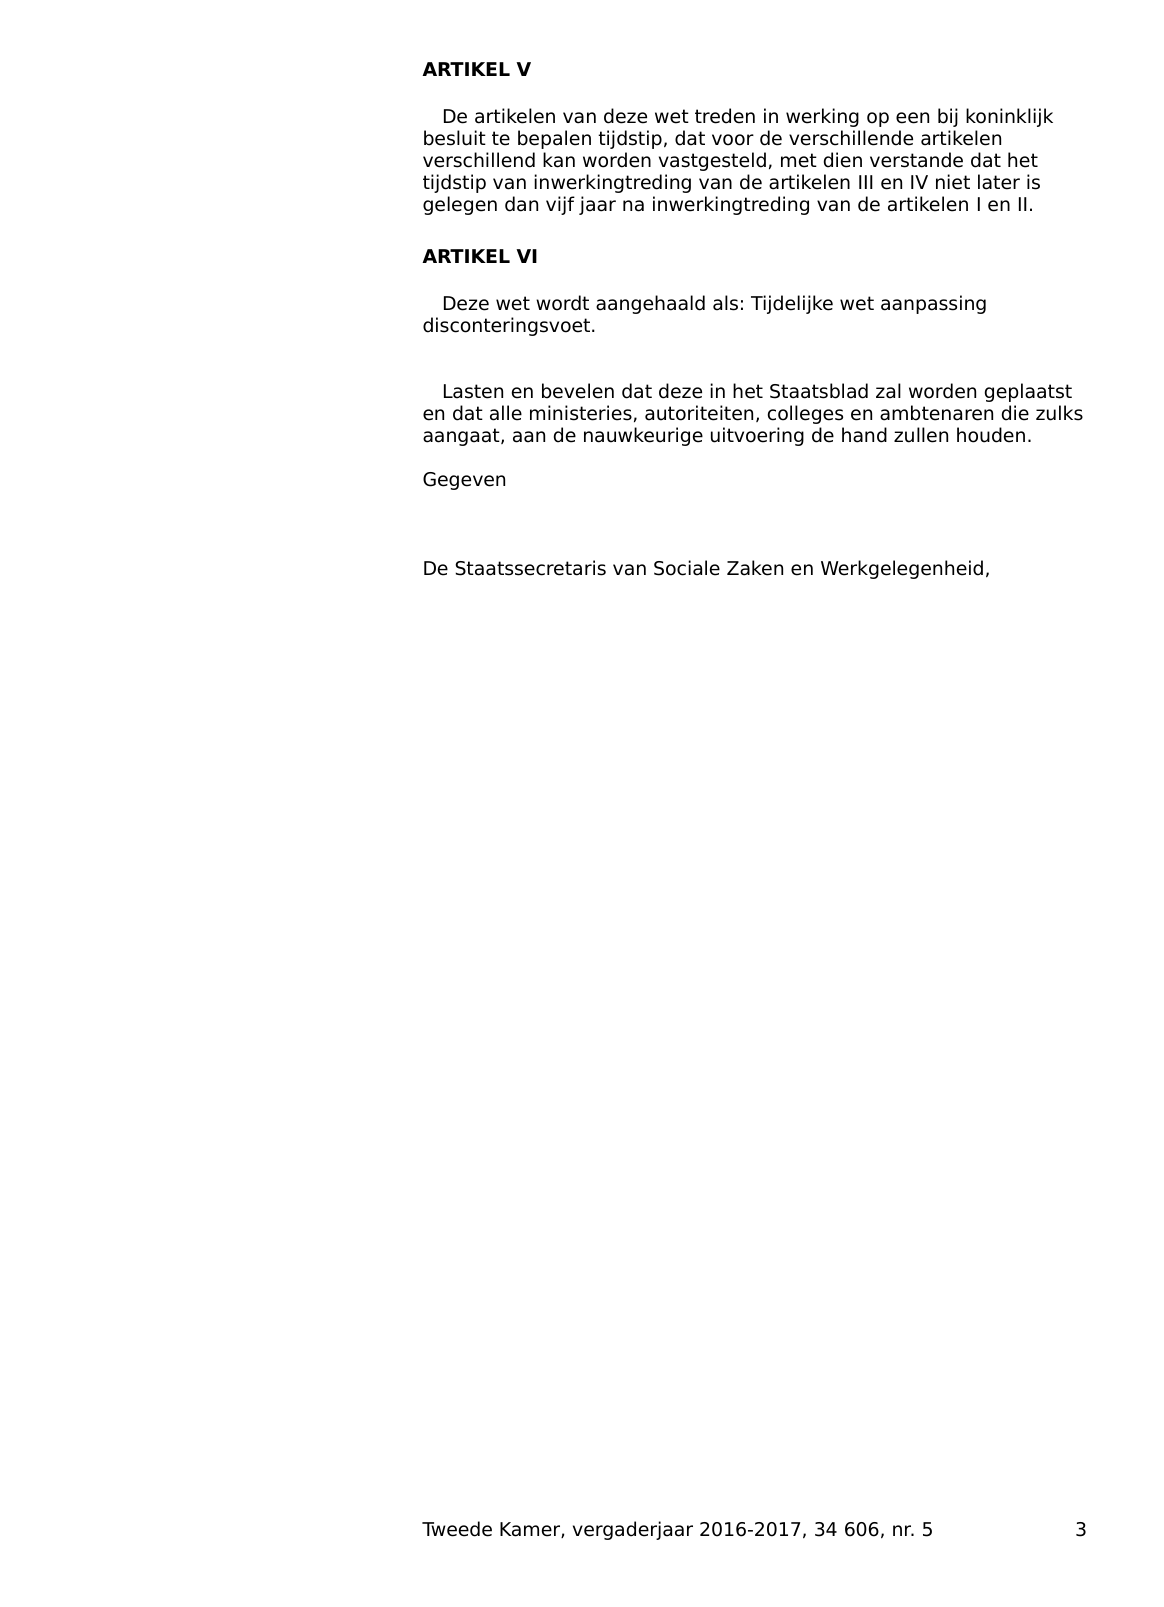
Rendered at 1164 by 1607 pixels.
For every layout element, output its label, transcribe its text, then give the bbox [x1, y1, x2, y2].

text Lasten en bevelen dat deze in het Staatsblad zal worden geplaatst en dat alle ministeries, autoriteiten, colleges en ambtenaren die zulks aangaat, aan de nauwkeurige uitvoering de hand zullen houden. [422, 381, 1087, 447]
text Deze wet wordt aangehaald als: Tijdelijke wet aanpassing disconteringsvoet. [422, 293, 1087, 337]
text De Staatssecretaris van Sociale Zaken en Werkgelegenheid, [422, 558, 1087, 580]
text De artikelen van deze wet treden in werking op een bij koninklijk besluit te bepalen tijdstip, dat voor de verschillende artikelen verschillend kan worden vastgesteld, met dien verstande dat het tijdstip van inwerkingtreding van de artikelen III en IV niet later is gelegen dan vijf jaar na inwerkingtreding van de artikelen I en II. [422, 106, 1087, 216]
text Gegeven [422, 469, 1087, 491]
subtitle ARTIKEL V [422, 59, 1087, 81]
subtitle ARTIKEL VI [422, 246, 1087, 268]
